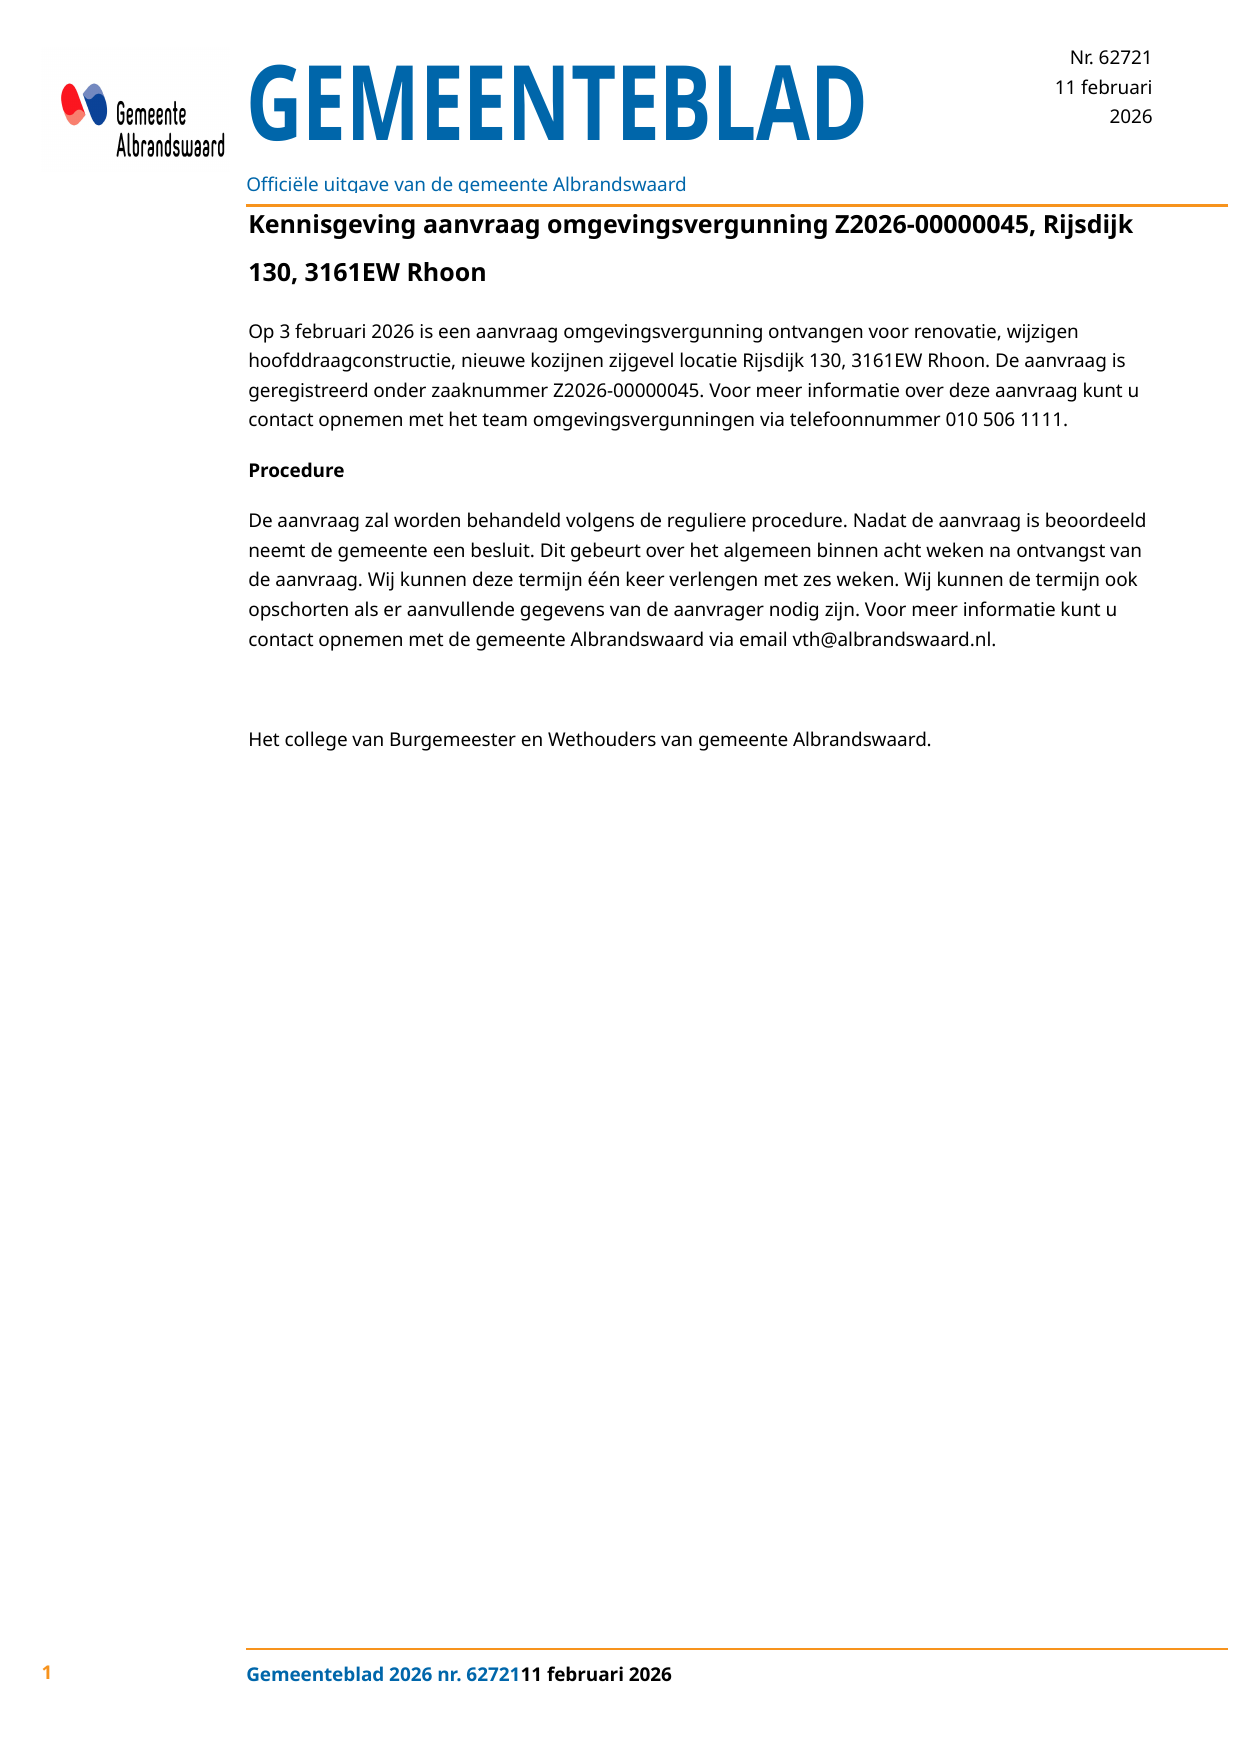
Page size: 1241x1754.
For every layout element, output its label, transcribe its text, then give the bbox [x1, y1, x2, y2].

picture [41, 47, 231, 172]
text Op 3 februari 2026 is een aanvraag omgevingsvergunning ontvangen voor renovatie, wijzigen hoofddraagconstructie, nieuwe kozijnen zijgevel locatie Rijsdijk 130, 3161EW Rhoon. De aanvraag is geregistreerd onder zaaknummer Z2026-00000045. Voor meer informatie over deze aanvraag kunt u contact opnemen met het team omgevingsvergunningen via telefoonnummer 010 506 1111. [248, 318, 1152, 432]
text De aanvraag zal worden behandeld volgens de reguliere procedure. Nadat de aanvraag is beoordeeld neemt de gemeente een besluit. Dit gebeurt over het algemeen binnen acht weken na ontvangst van de aanvraag. Wij kunnen deze termijn één keer verlengen met zes weken. Wij kunnen de termijn ook opschorten als er aanvullende gegevens van de aanvrager nodig zijn. Voor meer informatie kunt u contact opnemen met de gemeente Albrandswaard via email vth@albrandswaard.nl. [248, 507, 1152, 652]
text Kennisgeving aanvraag omgevingsvergunning Z2026-00000045, Rijsdijk 130, 3161EW Rhoon [248, 207, 1152, 288]
text Het college van Burgemeester en Wethouders van gemeente Albrandswaard. [248, 727, 1152, 752]
text Procedure [248, 457, 1152, 483]
